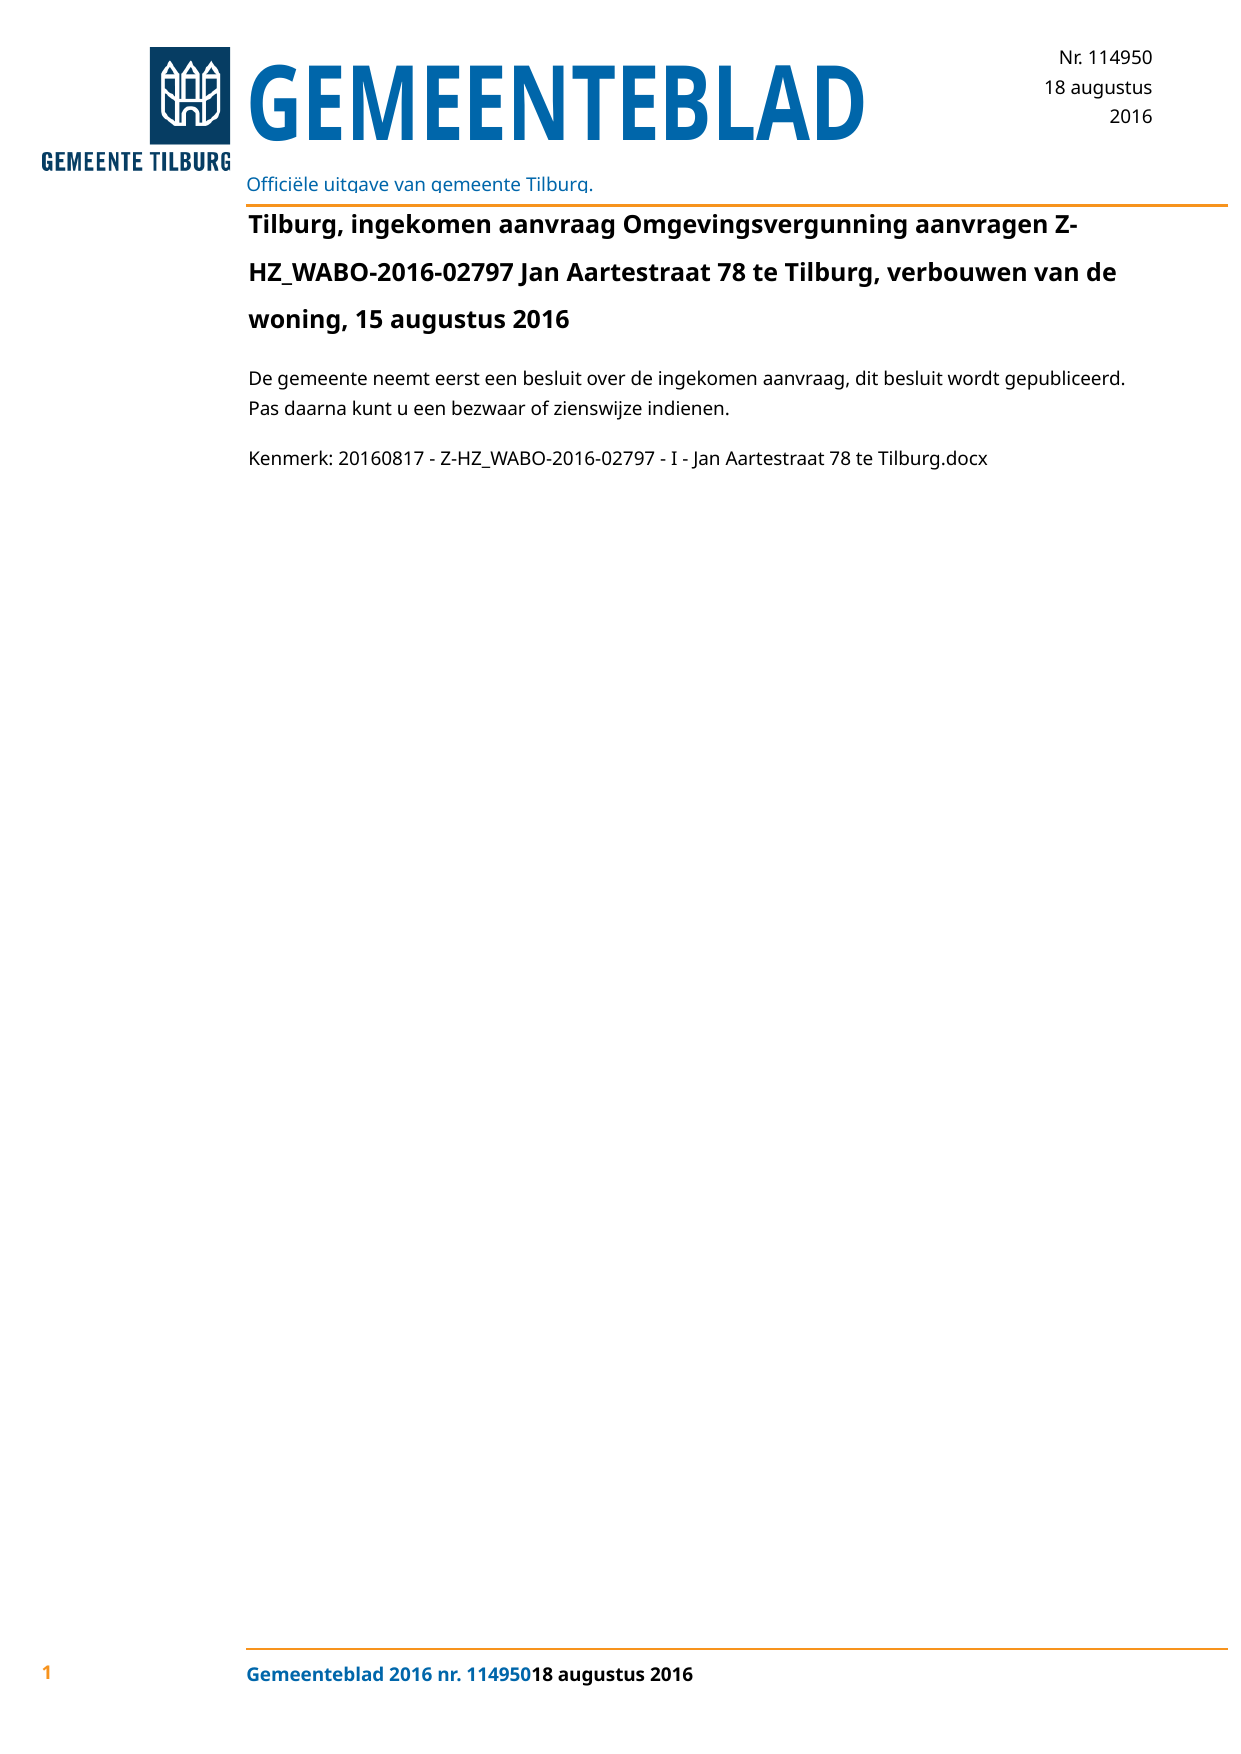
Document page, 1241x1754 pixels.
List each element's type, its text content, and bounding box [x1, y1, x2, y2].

text Kenmerk: 20160817 - Z-HZ_WABO-2016-02797 - I - Jan Aartestraat 78 te Tilburg.docx [248, 446, 1152, 471]
text Tilburg, ingekomen aanvraag Omgevingsvergunning aanvragen Z-HZ_WABO-2016-02797 Jan Aartestraat 78 te Tilburg, verbouwen van de woning, 15 augustus 2016 [248, 207, 1152, 336]
picture [41, 47, 231, 172]
text De gemeente neemt eerst een besluit over de ingekomen aanvraag, dit besluit wordt gepubliceerd. Pas daarna kunt u een bezwaar of zienswijze indienen. [248, 366, 1152, 421]
